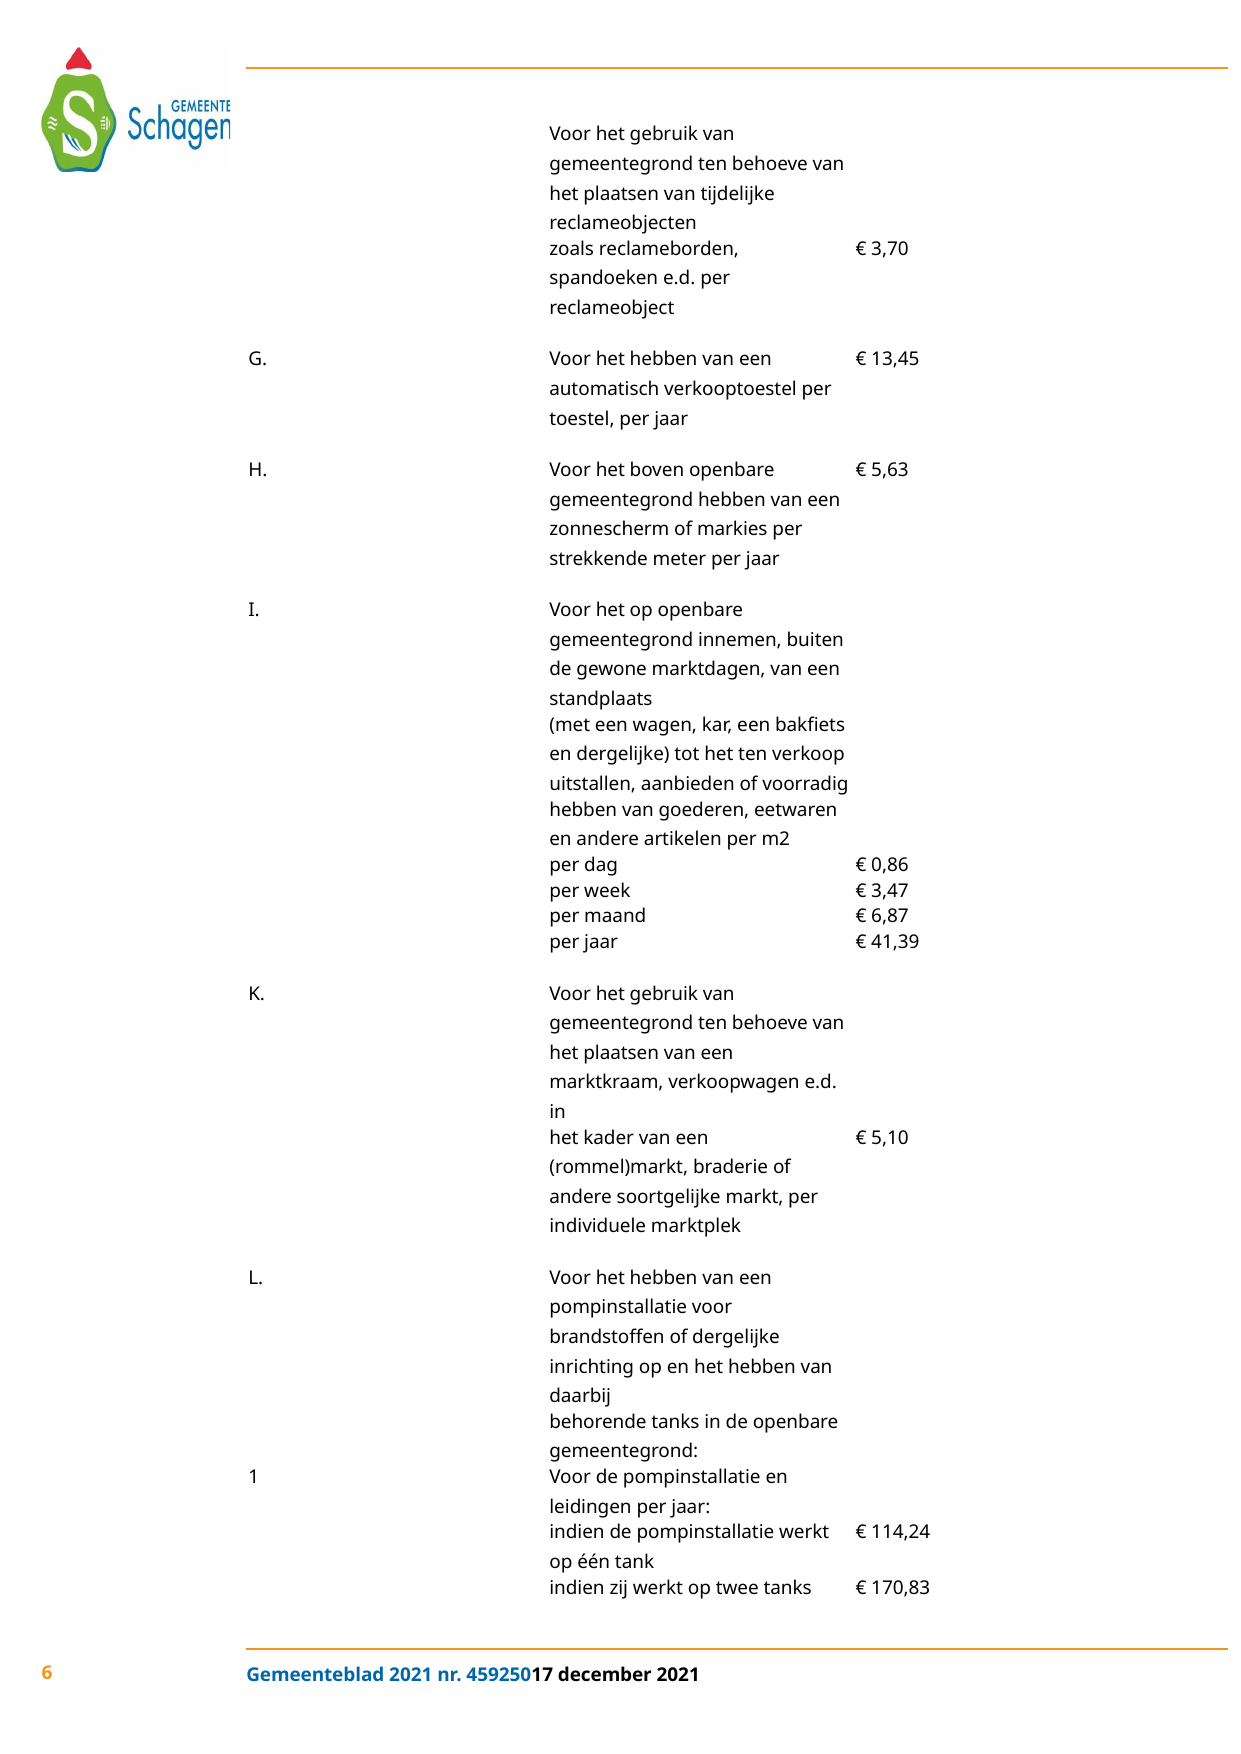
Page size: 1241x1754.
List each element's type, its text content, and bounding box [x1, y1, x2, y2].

table_cell [850, 596, 1152, 711]
table_cell [248, 1574, 549, 1600]
table_cell G. [248, 346, 549, 431]
table_cell € 5,63 [850, 456, 1152, 571]
table_cell [248, 571, 549, 596]
table_cell [850, 121, 1152, 235]
table_cell [248, 121, 549, 235]
table_cell [248, 320, 549, 346]
table_cell € 0,86 [850, 851, 1152, 877]
table_cell 1 [248, 1464, 549, 1519]
table_cell [850, 320, 1152, 346]
table_cell Voor het op openbare gemeentegrond innemen, buiten de gewone marktdagen, van een standplaats [549, 596, 850, 711]
table_cell Voor het hebben van een pompinstallatie voor brandstoffen of dergelijke inrichting op en het hebben van daarbij [549, 1264, 850, 1408]
table_cell Voor het gebruik van gemeentegrond ten behoeve van het plaatsen van tijdelijke reclameobjecten [549, 121, 850, 235]
table_cell [850, 571, 1152, 596]
table_cell Voor het gebruik van gemeentegrond ten behoeve van het plaatsen van een marktkraam, verkoopwagen e.d. in [549, 980, 850, 1124]
table_cell [248, 235, 549, 320]
table_cell indien de pompinstallatie werkt op één tank [549, 1519, 850, 1574]
table_cell behorende tanks in de openbare gemeentegrond: [549, 1408, 850, 1463]
table_cell hebben van goederen, eetwaren en andere artikelen per m2 [549, 796, 850, 851]
table_cell K. [248, 980, 549, 1124]
table_cell [248, 954, 549, 980]
table_cell [248, 1238, 549, 1264]
table_cell het kader van een (rommel)markt, braderie of andere soortgelijke markt, per individuele marktplek [549, 1124, 850, 1238]
table_cell € 5,10 [850, 1124, 1152, 1238]
table_cell [549, 954, 850, 980]
table_cell I. [248, 596, 549, 711]
table_cell indien zij werkt op twee tanks [549, 1574, 850, 1600]
table_cell [549, 431, 850, 456]
table_cell [248, 1519, 549, 1574]
table_cell [850, 711, 1152, 796]
table_cell € 13,45 [850, 346, 1152, 431]
table_cell € 114,24 [850, 1519, 1152, 1574]
table_cell [850, 796, 1152, 851]
picture [41, 47, 231, 172]
table_cell € 170,83 [850, 1574, 1152, 1600]
table_cell [850, 95, 1152, 121]
table_cell per jaar [549, 928, 850, 954]
table_cell [248, 431, 549, 456]
table_cell H. [248, 456, 549, 571]
table_cell [850, 1264, 1152, 1408]
table_cell [850, 980, 1152, 1124]
table_cell per week [549, 877, 850, 903]
table_cell € 3,47 [850, 877, 1152, 903]
table_cell L. [248, 1264, 549, 1408]
table_cell [549, 95, 850, 121]
table_cell per dag [549, 851, 850, 877]
table_cell [850, 1408, 1152, 1463]
table_cell per maand [549, 903, 850, 928]
table_cell € 3,70 [850, 235, 1152, 320]
table_cell [248, 877, 549, 903]
table_cell zoals reclameborden, spandoeken e.d. per reclameobject [549, 235, 850, 320]
table_cell [248, 95, 549, 121]
table_cell [850, 431, 1152, 456]
table_cell € 6,87 [850, 903, 1152, 928]
table_cell [549, 1238, 850, 1264]
table_cell [850, 1464, 1152, 1519]
table_cell [248, 903, 549, 928]
table_cell Voor het boven openbare gemeentegrond hebben van een zonnescherm of markies per strekkende meter per jaar [549, 456, 850, 571]
table_cell [248, 851, 549, 877]
table_cell (met een wagen, kar, een bakfiets en dergelijke) tot het ten verkoop uitstallen, aanbieden of voorradig [549, 711, 850, 796]
table_cell [248, 1408, 549, 1463]
table_cell [549, 320, 850, 346]
table_cell € 41,39 [850, 928, 1152, 954]
table_cell [549, 571, 850, 596]
table_cell [850, 1238, 1152, 1264]
table_cell [248, 928, 549, 954]
table_cell [248, 796, 549, 851]
table_cell [248, 711, 549, 796]
table_cell [850, 954, 1152, 980]
table_cell Voor de pompinstallatie en leidingen per jaar: [549, 1464, 850, 1519]
table_cell [248, 1124, 549, 1238]
table_cell Voor het hebben van een automatisch verkooptoestel per toestel, per jaar [549, 346, 850, 431]
